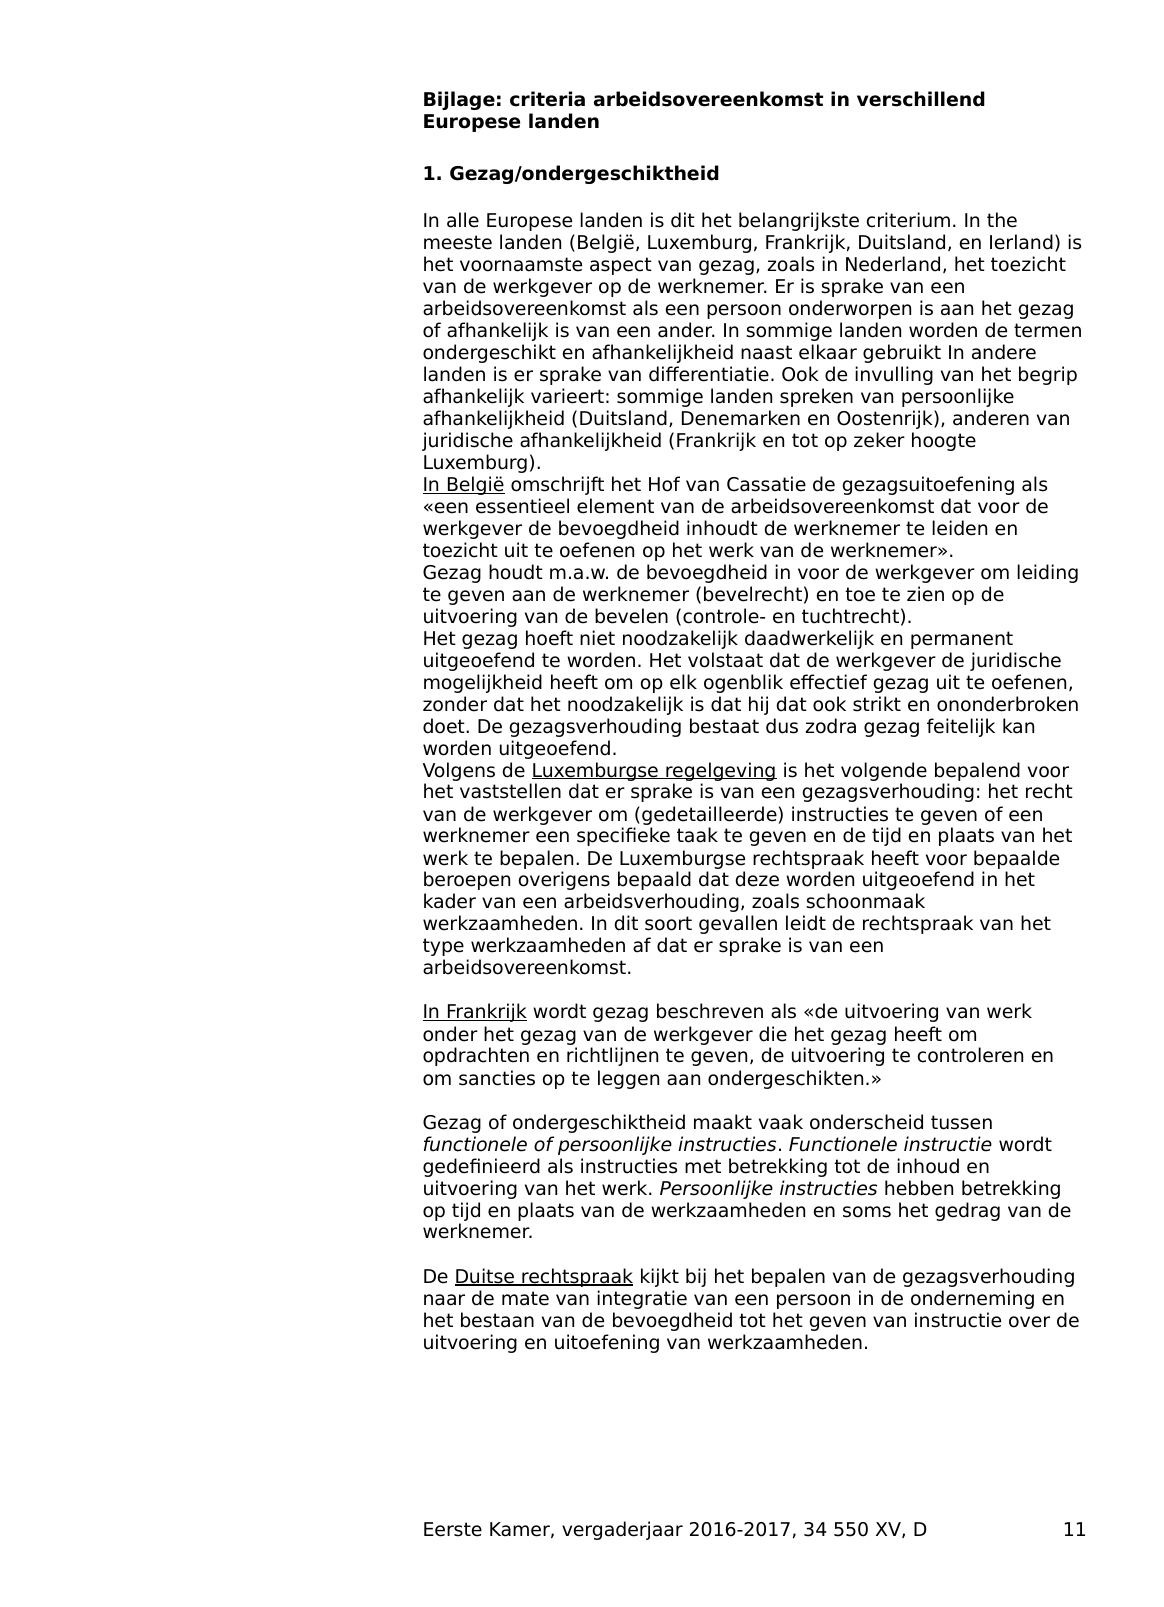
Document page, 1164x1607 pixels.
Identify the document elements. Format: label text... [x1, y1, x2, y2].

text Volgens de Luxemburgse regelgeving is het volgende bepalend voor het vaststellen dat er sprake is van een gezagsverhouding: het recht van de werkgever om (gedetailleerde) instructies te geven of een werknemer een specifieke taak te geven en de tijd en plaats van het werk te bepalen. De Luxemburgse rechtspraak heeft voor bepaalde beroepen overigens bepaald dat deze worden uitgeoefend in het kader van een arbeidsverhouding, zoals schoonmaak werkzaamheden. In dit soort gevallen leidt de rechtspraak van het type werkzaamheden af dat er sprake is van een arbeidsovereenkomst. [422, 759, 1087, 979]
text Gezag of ondergeschiktheid maakt vaak onderscheid tussen functionele of persoonlijke instructies. Functionele instructie wordt gedefinieerd als instructies met betrekking tot de inhoud en uitvoering van het werk. Persoonlijke instructies hebben betrekking op tijd en plaats van de werkzaamheden en soms het gedrag van de werknemer. [422, 1112, 1087, 1243]
subtitle Bijlage: criteria arbeidsovereenkomst in verschillend Europese landen [77, 89, 1087, 133]
text In België omschrijft het Hof van Cassatie de gezagsuitoefening als «een essentieel element van de arbeidsovereenkomst dat voor de werkgever de bevoegdheid inhoudt de werknemer te leiden en toezicht uit te oefenen op het werk van de werknemer». [422, 474, 1087, 562]
text In alle Europese landen is dit het belangrijkste criterium. In the meeste landen (België, Luxemburg, Frankrijk, Duitsland, en Ierland) is het voornaamste aspect van gezag, zoals in Nederland, het toezicht van de werkgever op de werknemer. Er is sprake van een arbeidsovereenkomst als een persoon onderworpen is aan het gezag of afhankelijk is van een ander. In sommige landen worden de termen ondergeschikt en afhankelijkheid naast elkaar gebruikt In andere landen is er sprake van differentiatie. Ook de invulling van het begrip afhankelijk varieert: sommige landen spreken van persoonlijke afhankelijkheid (Duitsland, Denemarken en Oostenrijk), anderen van juridische afhankelijkheid (Frankrijk en tot op zeker hoogte Luxemburg). [422, 210, 1087, 474]
subtitle 1. Gezag/ondergeschiktheid [422, 163, 1087, 185]
text Het gezag hoeft niet noodzakelijk daadwerkelijk en permanent uitgeoefend te worden. Het volstaat dat de werkgever de juridische mogelijkheid heeft om op elk ogenblik effectief gezag uit te oefenen, zonder dat het noodzakelijk is dat hij dat ook strikt en ononderbroken doet. De gezagsverhouding bestaat dus zodra gezag feitelijk kan worden uitgeoefend. [422, 628, 1087, 759]
text De Duitse rechtspraak kijkt bij het bepalen van de gezagsverhouding naar de mate van integratie van een persoon in de onderneming en het bestaan van de bevoegdheid tot het geven van instructie over de uitvoering en uitoefening van werkzaamheden. [422, 1266, 1087, 1353]
text In Frankrijk wordt gezag beschreven als «de uitvoering van werk onder het gezag van de werkgever die het gezag heeft om opdrachten en richtlijnen te geven, de uitvoering te controleren en om sancties op te leggen aan ondergeschikten.» [422, 1001, 1087, 1089]
text Gezag houdt m.a.w. de bevoegdheid in voor de werkgever om leiding te geven aan de werknemer (bevelrecht) en toe te zien op de uitvoering van de bevelen (controle- en tuchtrecht). [422, 562, 1087, 628]
